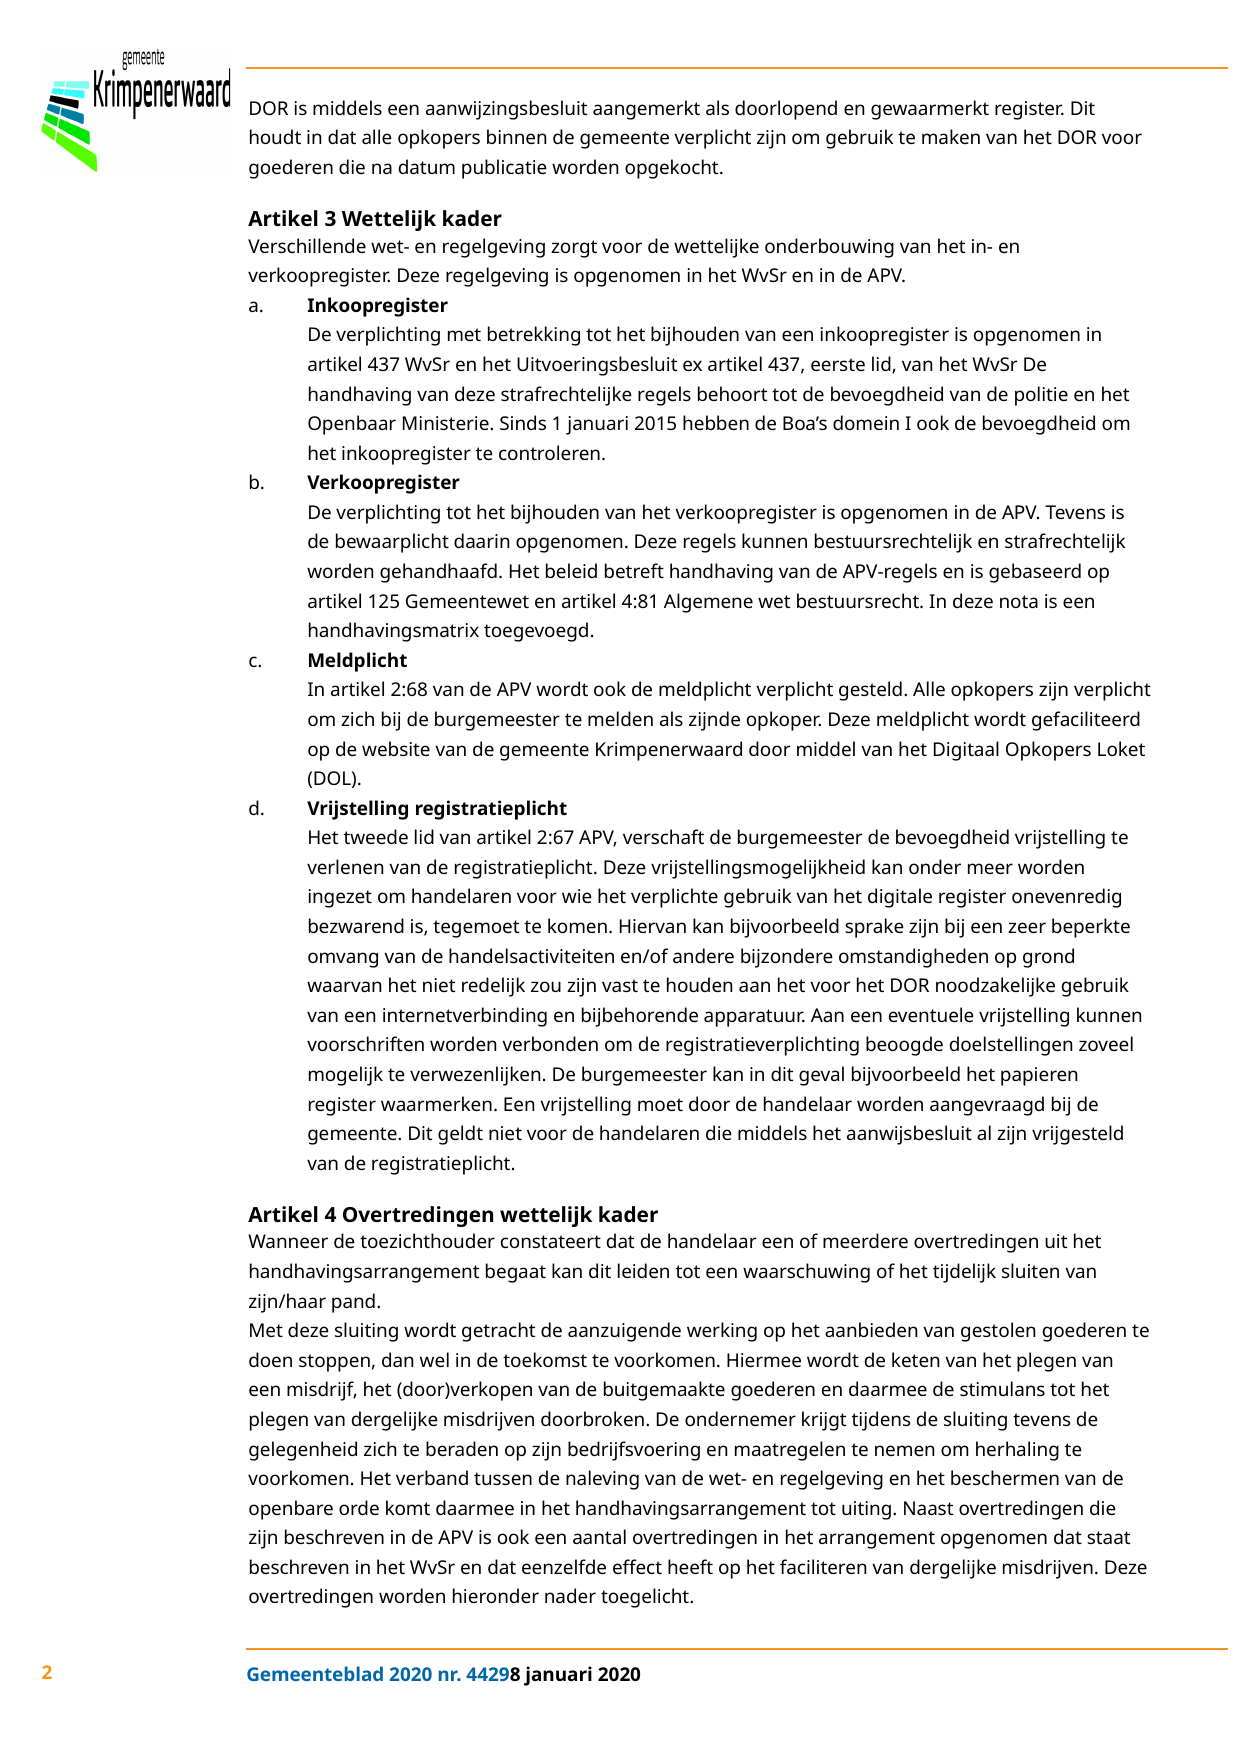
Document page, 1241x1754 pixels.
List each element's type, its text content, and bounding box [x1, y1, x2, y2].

picture [41, 47, 231, 172]
text Wanneer de toezichthouder constateert dat de handelaar een of meerdere overtredingen uit het handhavingsarrangement begaat kan dit leiden tot een waarschuwing of het tijdelijk sluiten van zijn/haar pand. [248, 1229, 1152, 1314]
list De verplichting met betrekking tot het bijhouden van een inkoopregister is opgenomen in artikel 437 WvSr en het Uitvoeringsbesluit ex artikel 437, eerste lid, van het WvSr De handhaving van deze strafrechtelijke regels behoort tot de bevoegdheid van de politie en het Openbaar Ministerie. Sinds 1 januari 2015 hebben de Boa’s domein I ook de bevoegdheid om het inkoopregister te controleren. [248, 322, 1152, 466]
text Artikel 3 Wettelijk kader [248, 204, 1152, 233]
text DOR is middels een aanwijzingsbesluit aangemerkt als doorlopend en gewaarmerkt register. Dit houdt in dat alle opkopers binnen de gemeente verplicht zijn om gebruik te maken van het DOR voor goederen die na datum publicatie worden opgekocht. [248, 95, 1152, 180]
list In artikel 2:68 van de APV wordt ook de meldplicht verplicht gesteld. Alle opkopers zijn verplicht om zich bij de burgemeester te melden als zijnde opkoper. Deze meldplicht wordt gefaciliteerd op de website van de gemeente Krimpenerwaard door middel van het Digitaal Opkopers Loket (DOL). [248, 677, 1152, 791]
list Vrijstelling registratieplicht [248, 795, 1152, 821]
text Verschillende wet- en regelgeving zorgt voor de wettelijke onderbouwing van het in- en verkoopregister. Deze regelgeving is opgenomen in het WvSr en in de APV. [248, 233, 1152, 288]
text Met deze sluiting wordt getracht de aanzuigende werking op het aanbieden van gestolen goederen te doen stoppen, dan wel in de toekomst te voorkomen. Hiermee wordt de keten van het plegen van een misdrijf, het (door)verkopen van de buitgemaakte goederen en daarmee de stimulans tot het plegen van dergelijke misdrijven doorbroken. De ondernemer krijgt tijdens de sluiting tevens de gelegenheid zich te beraden op zijn bedrijfsvoering en maatregelen te nemen om herhaling te voorkomen. Het verband tussen de naleving van de wet- en regelgeving en het beschermen van de openbare orde komt daarmee in het handhavingsarrangement tot uiting. Naast overtredingen die zijn beschreven in de APV is ook een aantal overtredingen in het arrangement opgenomen dat staat beschreven in het WvSr en dat eenzelfde effect heeft op het faciliteren van dergelijke misdrijven. Deze overtredingen worden hieronder nader toegelicht. [248, 1317, 1152, 1609]
list Meldplicht [248, 647, 1152, 673]
text Artikel 4 Overtredingen wettelijk kader [248, 1200, 1152, 1229]
list Inkoopregister [248, 292, 1152, 318]
list Verkoopregister [248, 469, 1152, 495]
list De verplichting tot het bijhouden van het verkoopregister is opgenomen in de APV. Tevens is de bewaarplicht daarin opgenomen. Deze regels kunnen bestuursrechtelijk en strafrechtelijk worden gehandhaafd. Het beleid betreft handhaving van de APV-regels en is gebaseerd op artikel 125 Gemeentewet en artikel 4:81 Algemene wet bestuursrecht. In deze nota is een handhavingsmatrix toegevoegd. [248, 499, 1152, 643]
list Het tweede lid van artikel 2:67 APV, verschaft de burgemeester de bevoegdheid vrijstelling te verlenen van de registratieplicht. Deze vrijstellingsmogelijkheid kan onder meer worden ingezet om handelaren voor wie het verplichte gebruik van het digitale register onevenredig bezwarend is, tegemoet te komen. Hiervan kan bijvoorbeeld sprake zijn bij een zeer beperkte omvang van de handelsactiviteiten en/of andere bijzondere omstandigheden op grond waarvan het niet redelijk zou zijn vast te houden aan het voor het DOR noodzakelijke gebruik van een internetverbinding en bijbehorende apparatuur. Aan een eventuele vrijstelling kunnen voorschriften worden verbonden om de registratieverplichting beoogde doelstellingen zoveel mogelijk te verwezenlijken. De burgemeester kan in dit geval bijvoorbeeld het papieren register waarmerken. Een vrijstelling moet door de handelaar worden aangevraagd bij de gemeente. Dit geldt niet voor de handelaren die middels het aanwijsbesluit al zijn vrijgesteld van de registratieplicht. [248, 824, 1152, 1176]
